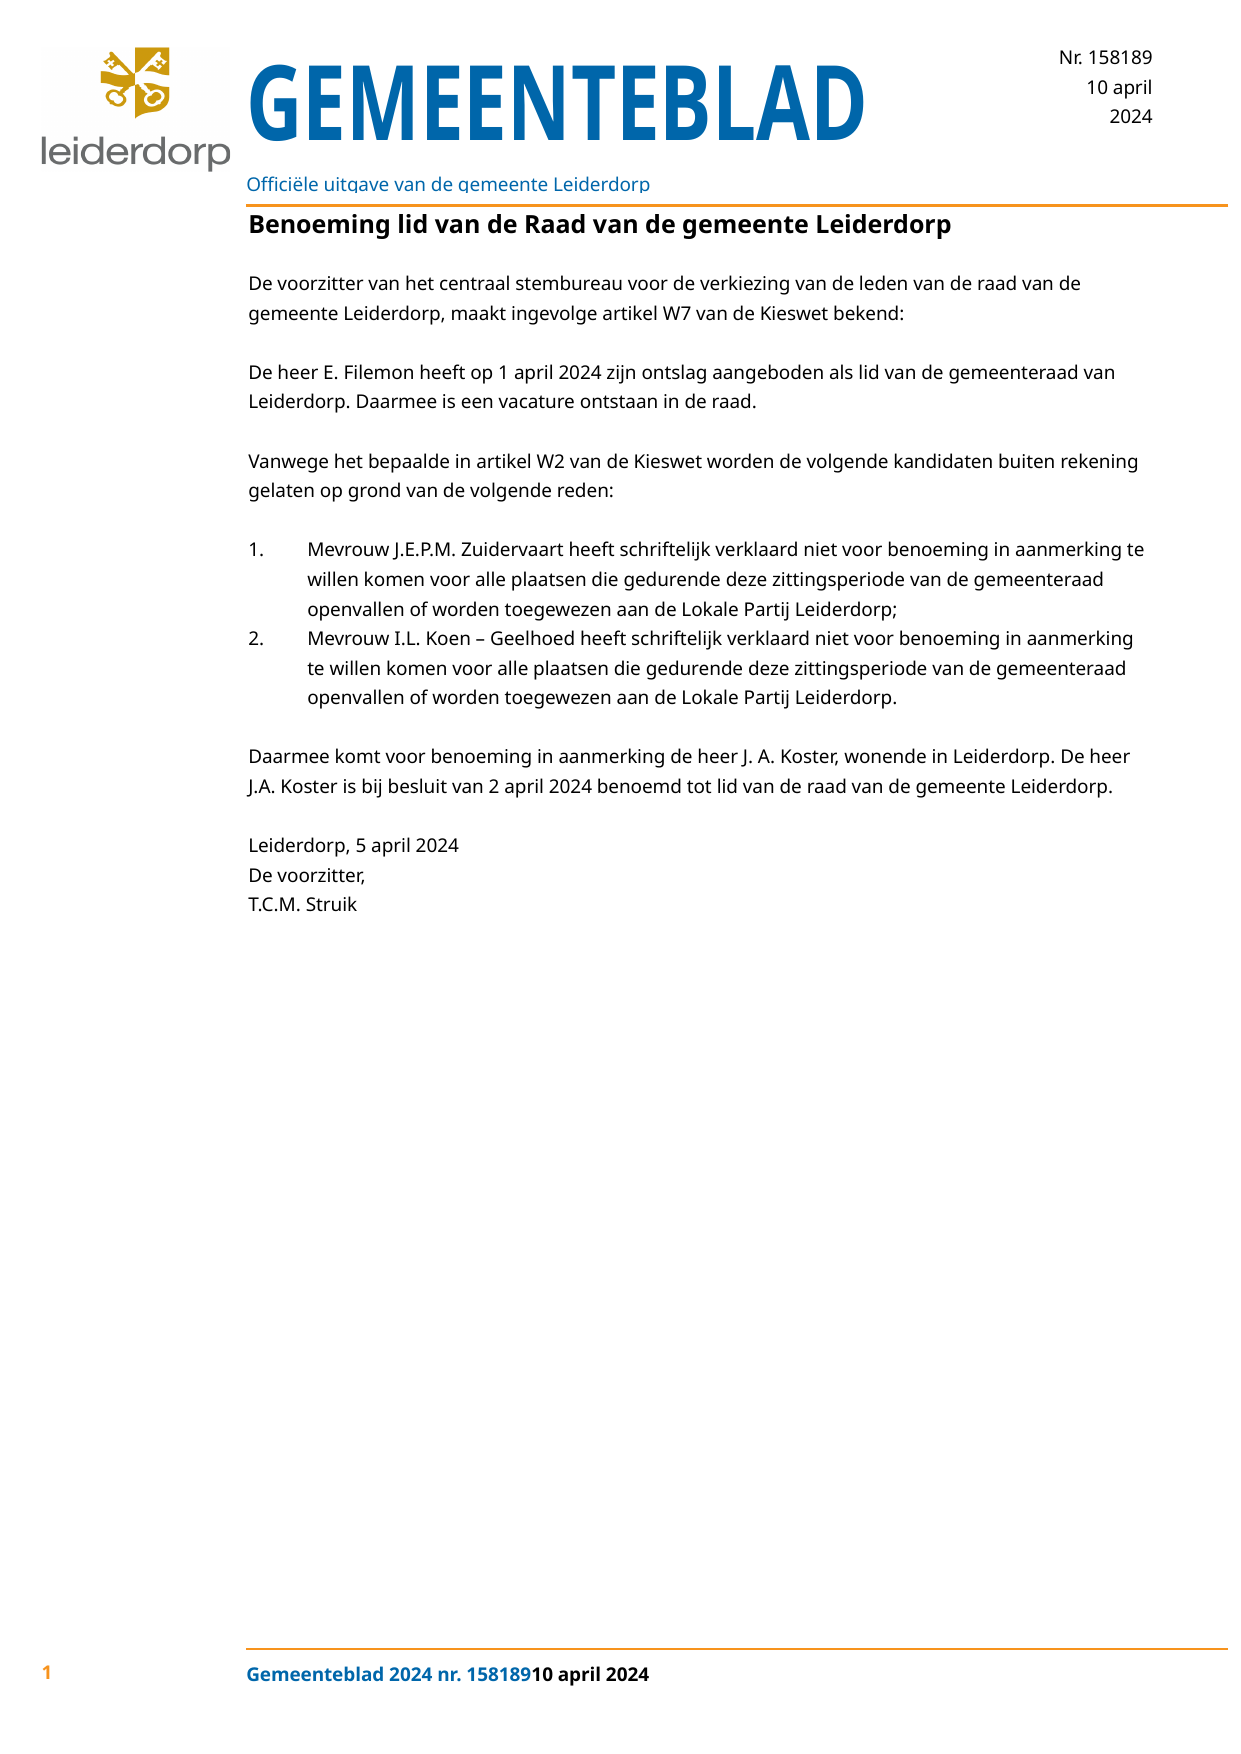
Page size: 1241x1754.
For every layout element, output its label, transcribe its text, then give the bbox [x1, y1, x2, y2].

text De voorzitter van het centraal stembureau voor de verkiezing van de leden van de raad van de gemeente Leiderdorp, maakt ingevolge artikel W7 van de Kieswet bekend: [248, 270, 1152, 326]
list Mevrouw J.E.P.M. Zuidervaart heeft schriftelijk verklaard niet voor benoeming in aanmerking te willen komen voor alle plaatsen die gedurende deze zittingsperiode van de gemeenteraad openvallen of worden toegewezen aan de Lokale Partij Leiderdorp; [248, 537, 1152, 621]
text Benoeming lid van de Raad van de gemeente Leiderdorp [248, 207, 1152, 241]
text Vanwege het bepaalde in artikel W2 van de Kieswet worden de volgende kandidaten buiten rekening gelaten op grond van de volgende reden: [248, 448, 1152, 503]
text De voorzitter, [248, 862, 1152, 888]
text Daarmee komt voor benoeming in aanmerking de heer J. A. Koster, wonende in Leiderdorp. De heer J.A. Koster is bij besluit van 2 april 2024 benoemd tot lid van de raad van de gemeente Leiderdorp. [248, 744, 1152, 799]
text T.C.M. Struik [248, 892, 1152, 917]
text Leiderdorp, 5 april 2024 [248, 832, 1152, 858]
list Mevrouw I.L. Koen – Geelhoed heeft schriftelijk verklaard niet voor benoeming in aanmerking te willen komen voor alle plaatsen die gedurende deze zittingsperiode van de gemeenteraad openvallen of worden toegewezen aan de Lokale Partij Leiderdorp. [248, 625, 1152, 710]
picture [41, 47, 231, 172]
text De heer E. Filemon heeft op 1 april 2024 zijn ontslag aangeboden als lid van de gemeenteraad van Leiderdorp. Daarmee is een vacature ontstaan in de raad. [248, 359, 1152, 414]
